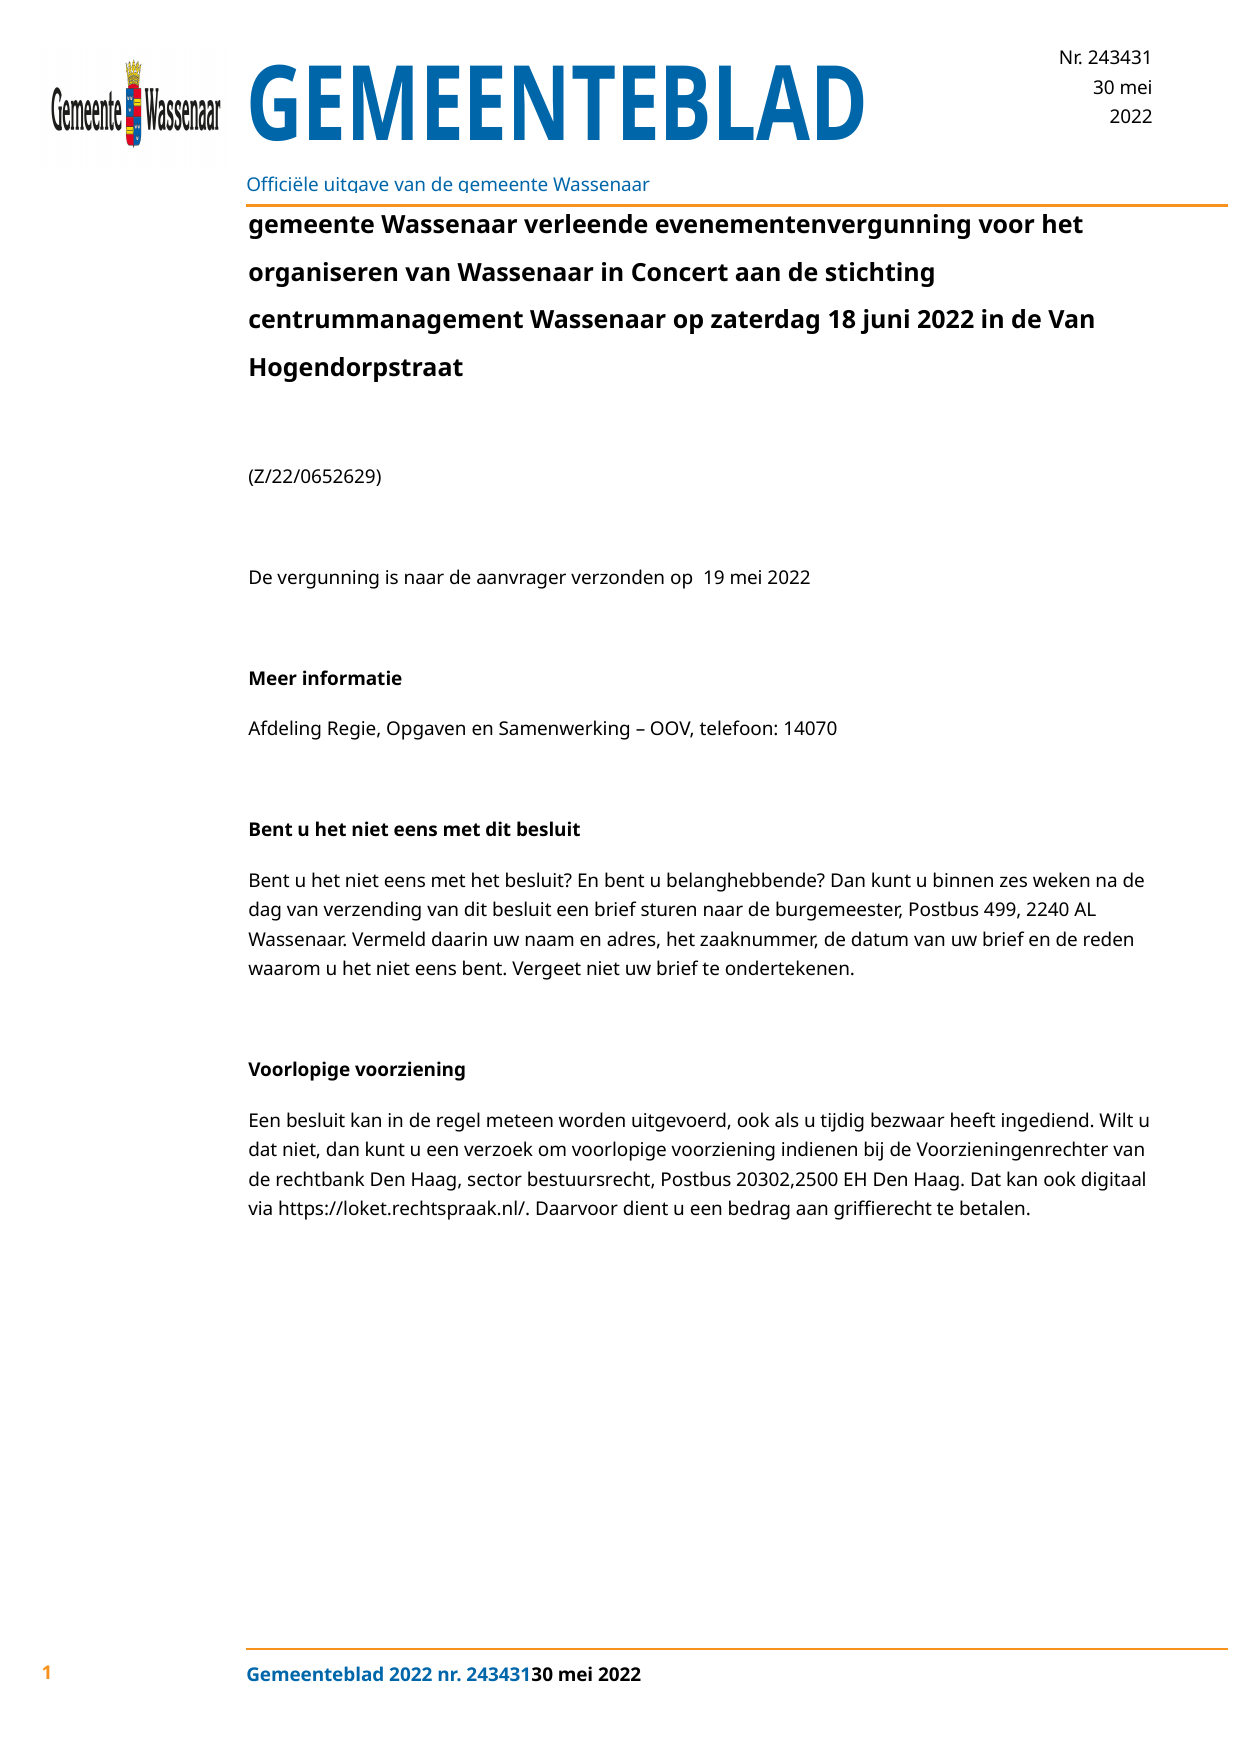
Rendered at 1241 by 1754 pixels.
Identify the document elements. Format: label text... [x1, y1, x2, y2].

text Voorlopige voorziening [248, 1056, 1152, 1082]
text Meer informatie [248, 665, 1152, 691]
text gemeente Wassenaar verleende evenementenvergunning voor het organiseren van Wassenaar in Concert aan de stichting centrummanagement Wassenaar op zaterdag 18 juni 2022 in de Van Hogendorpstraat [248, 207, 1152, 384]
picture [41, 47, 231, 172]
text Bent u het niet eens met dit besluit [248, 816, 1152, 842]
text (Z/22/0652629) [248, 463, 1152, 489]
text De vergunning is naar de aanvrager verzonden op 19 mei 2022 [248, 564, 1152, 590]
text Een besluit kan in de regel meteen worden uitgevoerd, ook als u tijdig bezwaar heeft ingediend. Wilt u dat niet, dan kunt u een verzoek om voorlopige voorziening indienen bij de Voorzieningenrechter van de rechtbank Den Haag, sector bestuursrecht, Postbus 20302,2500 EH Den Haag. Dat kan ook digitaal via https://loket.rechtspraak.nl/. Daarvoor dient u een bedrag aan griffierecht te betalen. [248, 1107, 1152, 1221]
text Afdeling Regie, Opgaven en Samenwerking – OOV, telefoon: 14070 [248, 716, 1152, 741]
text Bent u het niet eens met het besluit? En bent u belanghebbende? Dan kunt u binnen zes weken na de dag van verzending van dit besluit een brief sturen naar de burgemeester, Postbus 499, 2240 AL Wassenaar. Vermeld daarin uw naam en adres, het zaaknummer, de datum van uw brief en de reden waarom u het niet eens bent. Vergeet niet uw brief te ondertekenen. [248, 867, 1152, 981]
